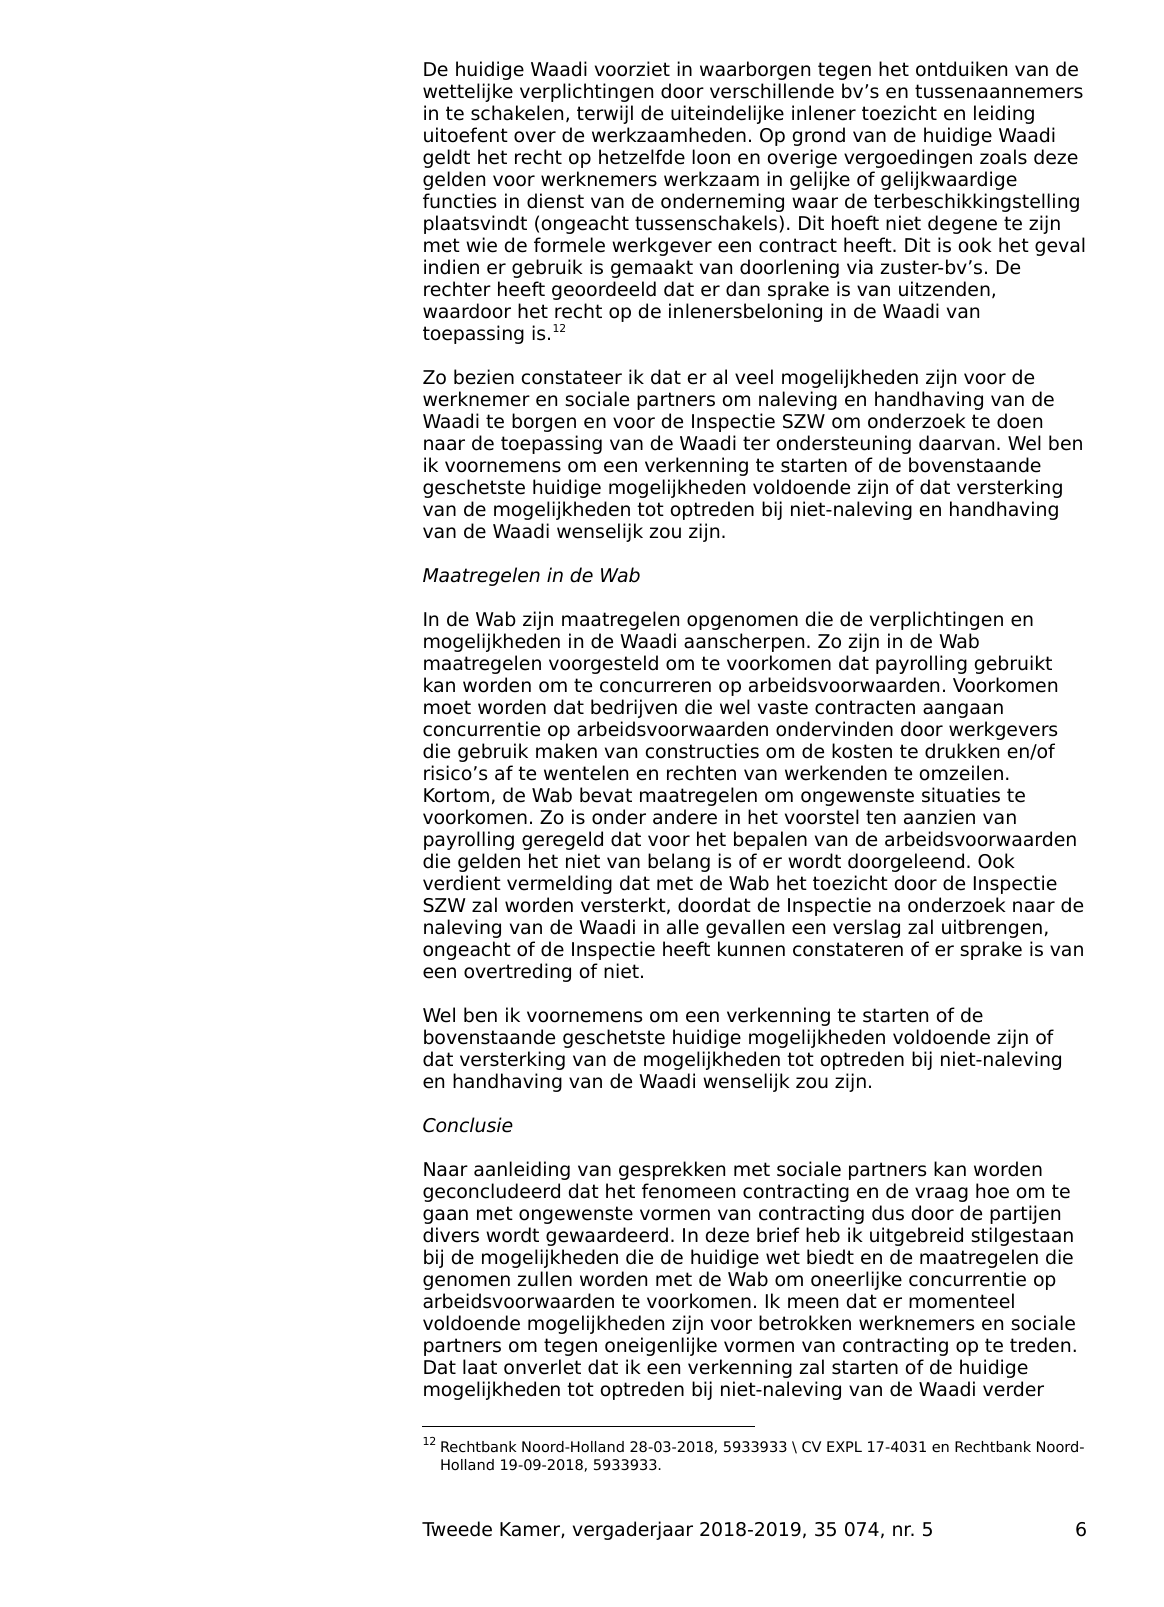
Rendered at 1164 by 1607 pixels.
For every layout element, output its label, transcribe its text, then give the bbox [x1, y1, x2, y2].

text De huidige Waadi voorziet in waarborgen tegen het ontduiken van de wettelijke verplichtingen door verschillende bv’s en tussenaannemers in te schakelen, terwijl de uiteindelijke inlener toezicht en leiding uitoefent over de werkzaamheden. Op grond van de huidige Waadi geldt het recht op hetzelfde loon en overige vergoedingen zoals deze gelden voor werknemers werkzaam in gelijke of gelijkwaardige functies in dienst van de onderneming waar de terbeschikkingstelling plaatsvindt (ongeacht tussenschakels). Dit hoeft niet degene te zijn met wie de formele werkgever een contract heeft. Dit is ook het geval indien er gebruik is gemaakt van doorlening via zuster-bv’s. De rechter heeft geoordeeld dat er dan sprake is van uitzenden, waardoor het recht op de inlenersbeloning in de Waadi van toepassing is. [422, 59, 1087, 345]
text Zo bezien constateer ik dat er al veel mogelijkheden zijn voor de werknemer en sociale partners om naleving en handhaving van de Waadi te borgen en voor de Inspectie SZW om onderzoek te doen naar de toepassing van de Waadi ter ondersteuning daarvan. Wel ben ik voornemens om een verkenning te starten of de bovenstaande geschetste huidige mogelijkheden voldoende zijn of dat versterking van de mogelijkheden tot optreden bij niet-naleving en handhaving van de Waadi wenselijk zou zijn. [422, 367, 1087, 543]
subtitle Conclusie [422, 1115, 1087, 1137]
text Wel ben ik voornemens om een verkenning te starten of de bovenstaande geschetste huidige mogelijkheden voldoende zijn of dat versterking van de mogelijkheden tot optreden bij niet-naleving en handhaving van de Waadi wenselijk zou zijn. [422, 1005, 1087, 1093]
subtitle Maatregelen in de Wab [422, 565, 1087, 587]
text In de Wab zijn maatregelen opgenomen die de verplichtingen en mogelijkheden in de Waadi aanscherpen. Zo zijn in de Wab maatregelen voorgesteld om te voorkomen dat payrolling gebruikt kan worden om te concurreren op arbeidsvoorwaarden. Voorkomen moet worden dat bedrijven die wel vaste contracten aangaan concurrentie op arbeidsvoorwaarden ondervinden door werkgevers die gebruik maken van constructies om de kosten te drukken en/of risico’s af te wentelen en rechten van werkenden te omzeilen. Kortom, de Wab bevat maatregelen om ongewenste situaties te voorkomen. Zo is onder andere in het voorstel ten aanzien van payrolling geregeld dat voor het bepalen van de arbeidsvoorwaarden die gelden het niet van belang is of er wordt doorgeleend. Ook verdient vermelding dat met de Wab het toezicht door de Inspectie SZW zal worden versterkt, doordat de Inspectie na onderzoek naar de naleving van de Waadi in alle gevallen een verslag zal uitbrengen, ongeacht of de Inspectie heeft kunnen constateren of er sprake is van een overtreding of niet. [422, 609, 1087, 983]
text Rechtbank Noord-Holland 28-03-2018, 5933933 \ CV EXPL 17-4031 en Rechtbank Noord-Holland 19-09-2018, 5933933. [422, 1435, 1087, 1474]
text Naar aanleiding van gesprekken met sociale partners kan worden geconcludeerd dat het fenomeen contracting en de vraag hoe om te gaan met ongewenste vormen van contracting dus door de partijen divers wordt gewaardeerd. In deze brief heb ik uitgebreid stilgestaan bij de mogelijkheden die de huidige wet biedt en de maatregelen die genomen zullen worden met de Wab om oneerlijke concurrentie op arbeidsvoorwaarden te voorkomen. Ik meen dat er momenteel voldoende mogelijkheden zijn voor betrokken werknemers en sociale partners om tegen oneigenlijke vormen van contracting op te treden. Dat laat onverlet dat ik een verkenning zal starten of de huidige mogelijkheden tot optreden bij niet-naleving van de Waadi verder [422, 1159, 1087, 1401]
